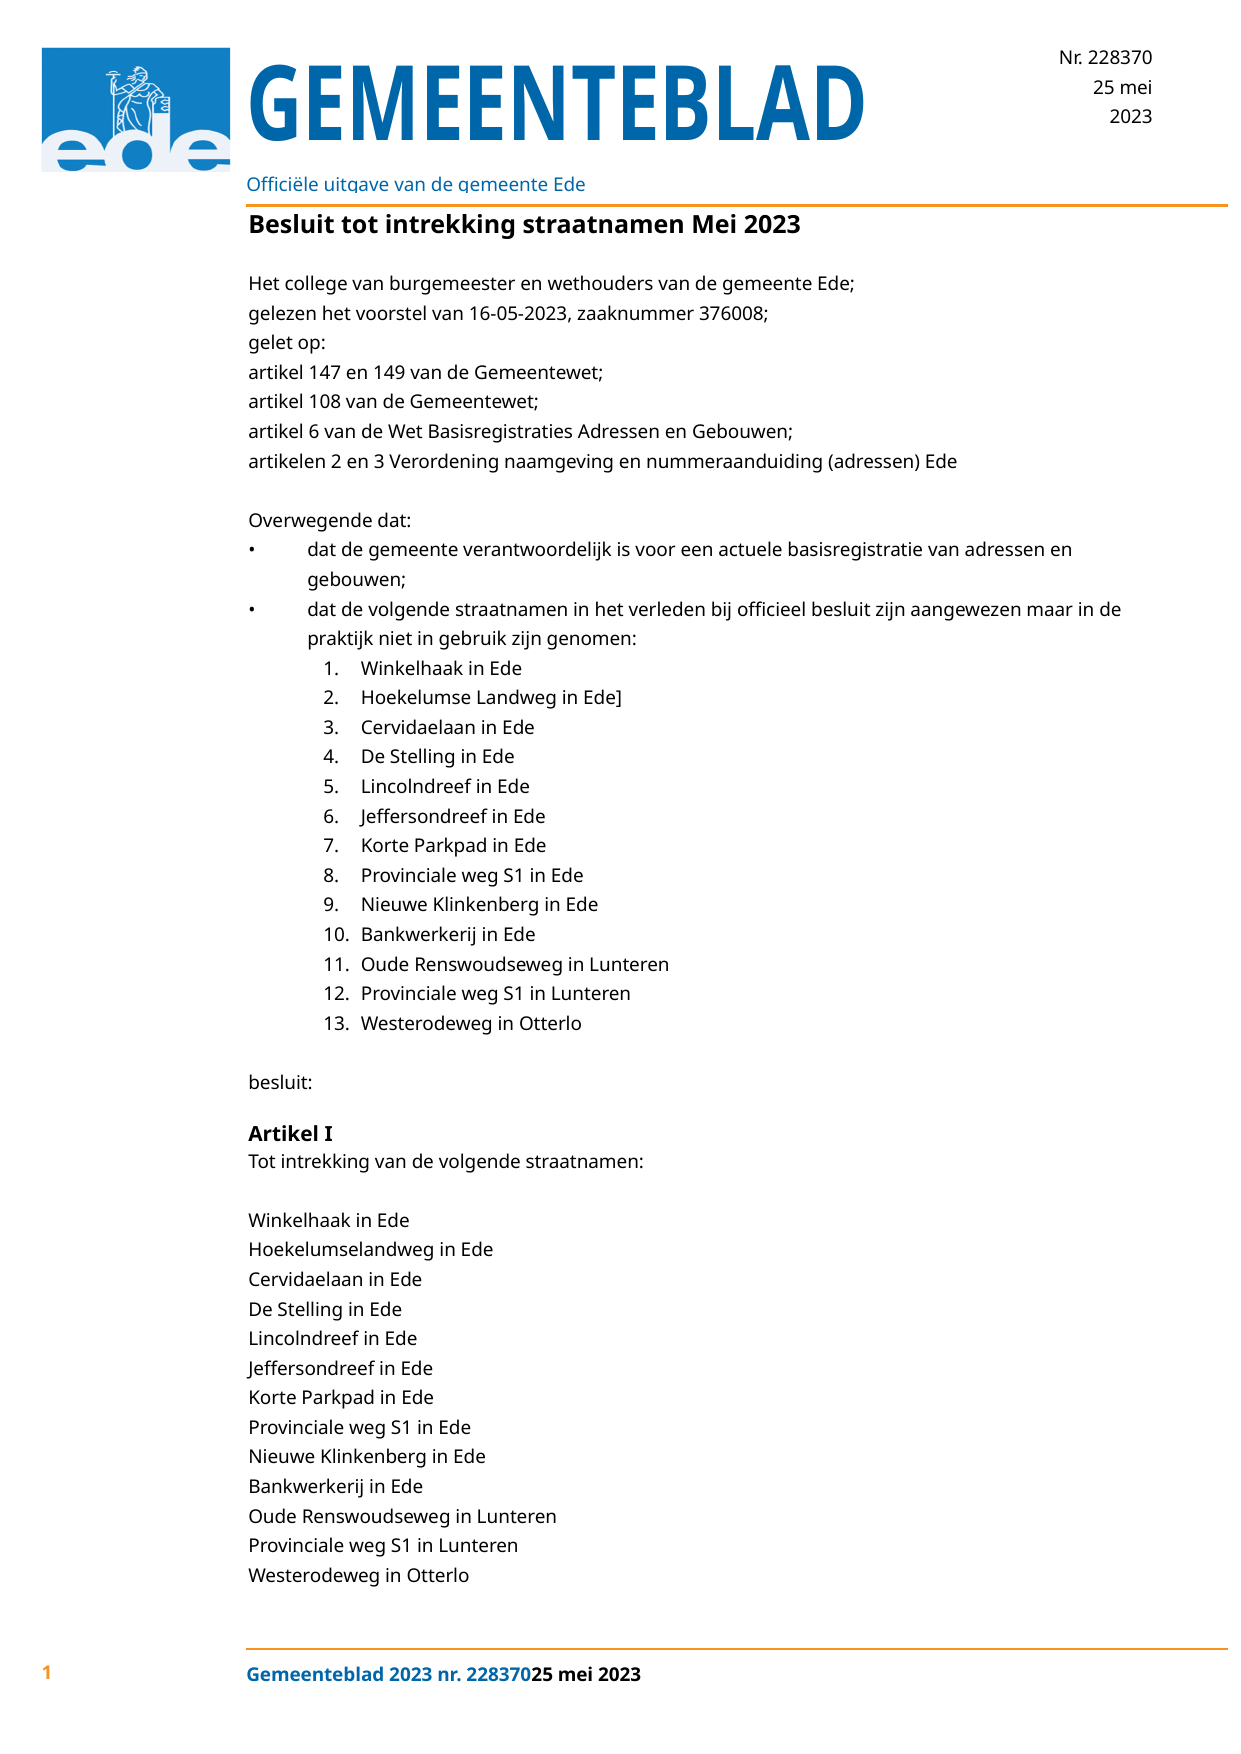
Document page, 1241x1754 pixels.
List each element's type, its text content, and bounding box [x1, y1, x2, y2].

text gelet op: [248, 329, 1152, 355]
text Het college van burgemeester en wethouders van de gemeente Ede; [248, 270, 1152, 296]
text Jeffersondreef in Ede [248, 1355, 1152, 1381]
text Nieuwe Klinkenberg in Ede [248, 1444, 1152, 1469]
list Provinciale weg S1 in Ede [323, 862, 1152, 888]
list Cervidaelaan in Ede [323, 714, 1152, 740]
text Lincolndreef in Ede [248, 1325, 1152, 1351]
text artikel 108 van de Gemeentewet; [248, 389, 1152, 414]
text Artikel I [248, 1119, 1152, 1148]
list dat de gemeente verantwoordelijk is voor een actuele basisregistratie van adressen en gebouwen; [248, 537, 1152, 592]
list De Stelling in Ede [323, 744, 1152, 769]
picture [41, 47, 231, 172]
text artikelen 2 en 3 Verordening naamgeving en nummeraanduiding (adressen) Ede [248, 448, 1152, 473]
text Besluit tot intrekking straatnamen Mei 2023 [248, 207, 1152, 241]
list Oude Renswoudseweg in Lunteren [323, 951, 1152, 976]
list Jeffersondreef in Ede [323, 803, 1152, 828]
text besluit: [248, 1069, 1152, 1095]
list Nieuwe Klinkenberg in Ede [323, 892, 1152, 917]
text gelezen het voorstel van 16-05-2023, zaaknummer 376008; [248, 300, 1152, 326]
text De Stelling in Ede [248, 1296, 1152, 1322]
text Provinciale weg S1 in Lunteren [248, 1532, 1152, 1558]
text artikel 147 en 149 van de Gemeentewet; [248, 359, 1152, 385]
text Korte Parkpad in Ede [248, 1384, 1152, 1410]
text Cervidaelaan in Ede [248, 1266, 1152, 1292]
list Provinciale weg S1 in Lunteren [323, 980, 1152, 1006]
list Lincolndreef in Ede [323, 773, 1152, 799]
list Bankwerkerij in Ede [323, 921, 1152, 947]
text Tot intrekking van de volgende straatnamen: [248, 1148, 1152, 1174]
text Bankwerkerij in Ede [248, 1473, 1152, 1499]
text Provinciale weg S1 in Ede [248, 1414, 1152, 1440]
list Westerodeweg in Otterlo [323, 1010, 1152, 1036]
list Korte Parkpad in Ede [323, 832, 1152, 858]
list Hoekelumse Landweg in Ede] [323, 684, 1152, 710]
text Overwegende dat: [248, 507, 1152, 533]
list Winkelhaak in Ede [323, 655, 1152, 681]
text Hoekelumselandweg in Ede [248, 1237, 1152, 1262]
text artikel 6 van de Wet Basisregistraties Adressen en Gebouwen; [248, 418, 1152, 444]
list dat de volgende straatnamen in het verleden bij officieel besluit zijn aangewezen maar in de praktijk niet in gebruik zijn genomen: [248, 596, 1152, 651]
text Oude Renswoudseweg in Lunteren [248, 1503, 1152, 1529]
text Westerodeweg in Otterlo [248, 1562, 1152, 1588]
text Winkelhaak in Ede [248, 1207, 1152, 1233]
